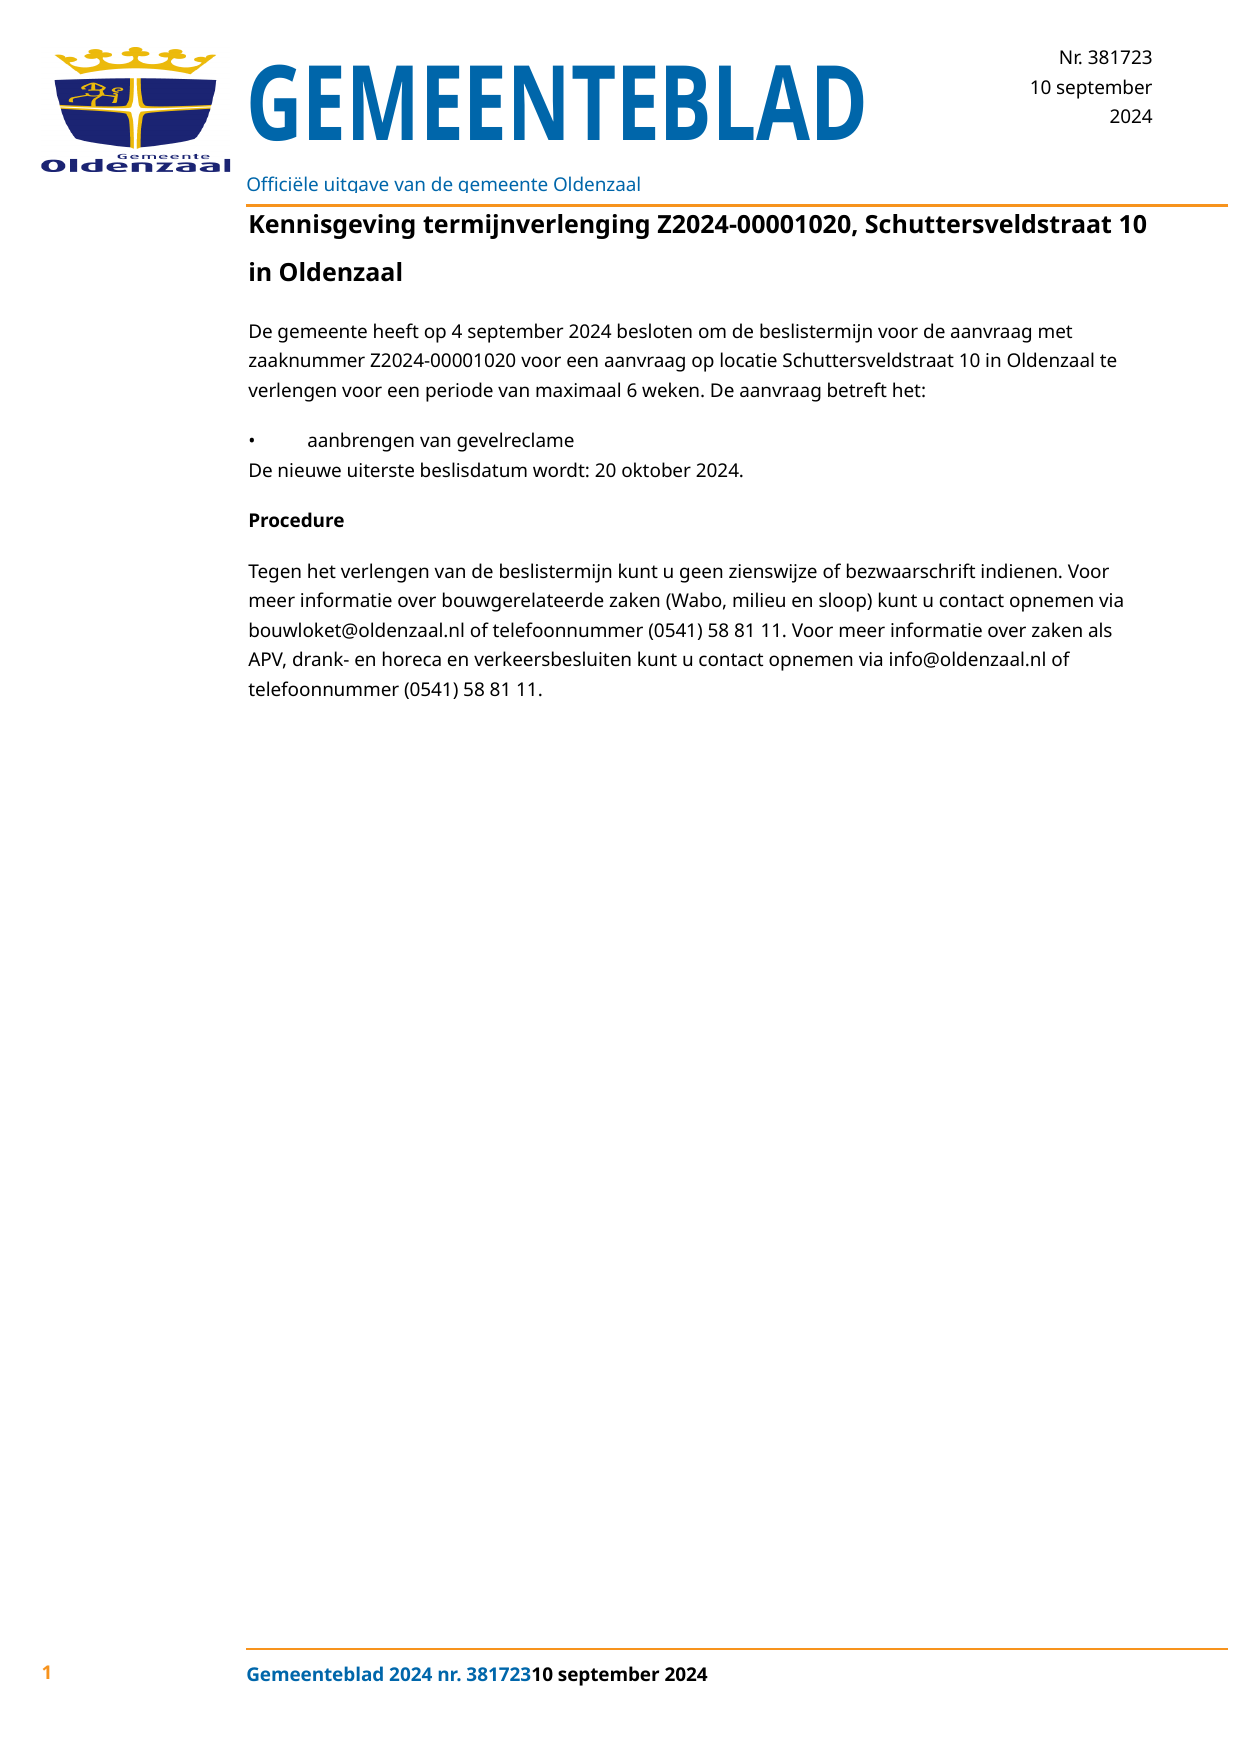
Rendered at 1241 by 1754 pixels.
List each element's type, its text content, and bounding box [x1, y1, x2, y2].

text De nieuwe uiterste beslisdatum wordt: 20 oktober 2024. [248, 457, 1152, 483]
text De gemeente heeft op 4 september 2024 besloten om de beslistermijn voor de aanvraag met zaaknummer Z2024-00001020 voor een aanvraag op locatie Schuttersveldstraat 10 in Oldenzaal te verlengen voor een periode van maximaal 6 weken. De aanvraag betreft het: [248, 318, 1152, 403]
text Kennisgeving termijnverlenging Z2024-00001020, Schuttersveldstraat 10 in Oldenzaal [248, 207, 1152, 288]
list aanbrengen van gevelreclame [248, 427, 1152, 453]
text Tegen het verlengen van de beslistermijn kunt u geen zienswijze of bezwaarschrift indienen. Voor meer informatie over bouwgerelateerde zaken (Wabo, milieu en sloop) kunt u contact opnemen via bouwloket@oldenzaal.nl of telefoonnummer (0541) 58 81 11. Voor meer informatie over zaken als APV, drank- en horeca en verkeersbesluiten kunt u contact opnemen via info@oldenzaal.nl of telefoonnummer (0541) 58 81 11. [248, 558, 1152, 702]
text Procedure [248, 507, 1152, 533]
picture [41, 47, 231, 172]
